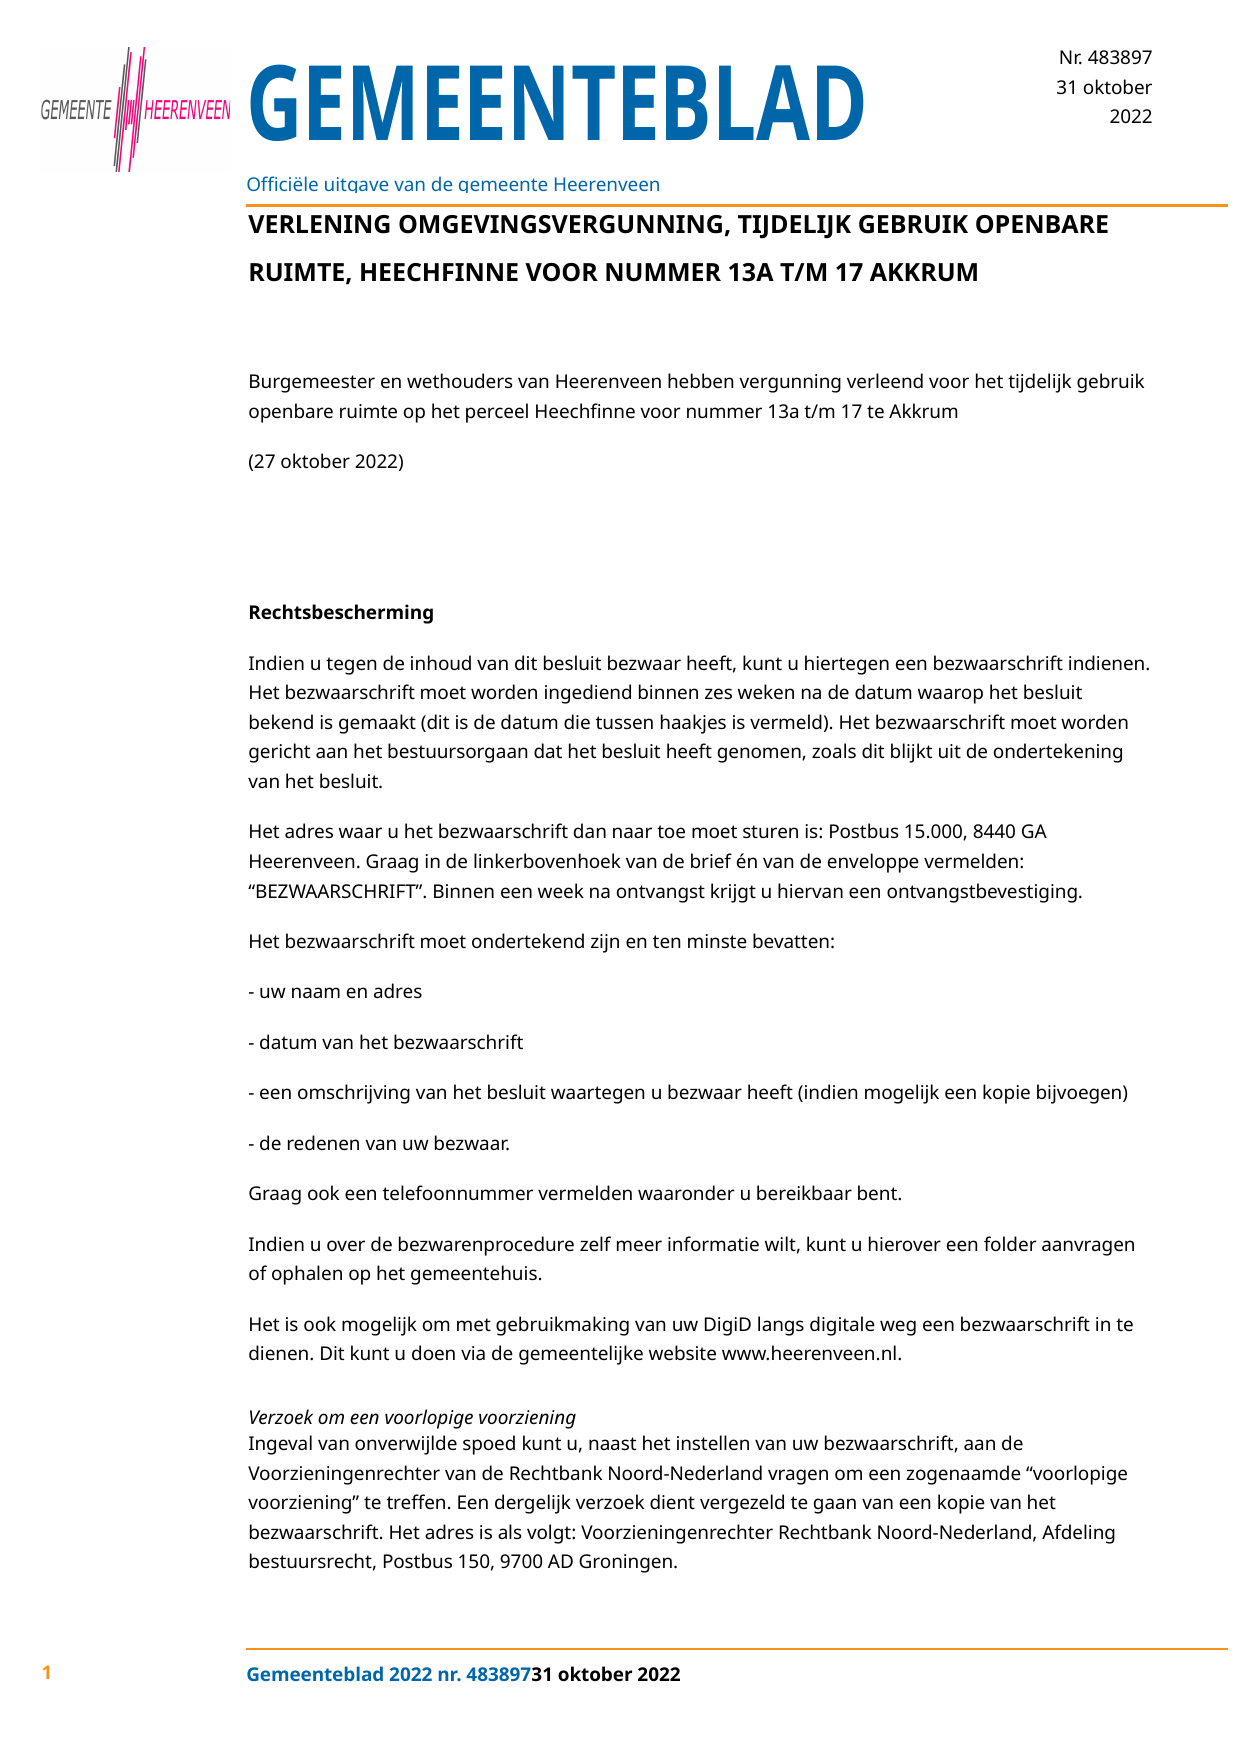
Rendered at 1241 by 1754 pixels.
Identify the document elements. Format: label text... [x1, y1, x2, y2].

text Burgemeester en wethouders van Heerenveen hebben vergunning verleend voor het tijdelijk gebruik openbare ruimte op het perceel Heechfinne voor nummer 13a t/m 17 te Akkrum [248, 368, 1152, 424]
text - datum van het bezwaarschrift [248, 1029, 1152, 1055]
text - de redenen van uw bezwaar. [248, 1130, 1152, 1156]
text Graag ook een telefoonnummer vermelden waaronder u bereikbaar bent. [248, 1180, 1152, 1206]
text - een omschrijving van het besluit waartegen u bezwaar heeft (indien mogelijk een kopie bijvoegen) [248, 1079, 1152, 1105]
text - uw naam en adres [248, 979, 1152, 1004]
picture [41, 47, 231, 172]
text Het is ook mogelijk om met gebruikmaking van uw DigiD langs digitale weg een bezwaarschrift in te dienen. Dit kunt u doen via de gemeentelijke website www.heerenveen.nl. [248, 1311, 1152, 1366]
text Rechtsbescherming [248, 599, 1152, 625]
text VERLENING OMGEVINGSVERGUNNING, TIJDELIJK GEBRUIK OPENBARE RUIMTE, HEECHFINNE VOOR NUMMER 13A T/M 17 AKKRUM [248, 207, 1152, 288]
text Indien u tegen de inhoud van dit besluit bezwaar heeft, kunt u hiertegen een bezwaarschrift indienen. Het bezwaarschrift moet worden ingediend binnen zes weken na de datum waarop het besluit bekend is gemaakt (dit is de datum die tussen haakjes is vermeld). Het bezwaarschrift moet worden gericht aan het bestuursorgaan dat het besluit heeft genomen, zoals dit blijkt uit de ondertekening van het besluit. [248, 650, 1152, 794]
text Indien u over de bezwarenprocedure zelf meer informatie wilt, kunt u hierover een folder aanvragen of ophalen op het gemeentehuis. [248, 1231, 1152, 1286]
text Verzoek om een voorlopige voorziening [248, 1404, 1152, 1430]
text (27 oktober 2022) [248, 448, 1152, 474]
text Het adres waar u het bezwaarschrift dan naar toe moet sturen is: Postbus 15.000, 8440 GA Heerenveen. Graag in de linkerbovenhoek van de brief én van de enveloppe vermelden: “BEZWAARSCHRIFT”. Binnen een week na ontvangst krijgt u hiervan een ontvangstbevestiging. [248, 819, 1152, 904]
text Ingeval van onverwijlde spoed kunt u, naast het instellen van uw bezwaarschrift, aan de Voorzieningenrechter van de Rechtbank Noord-Nederland vragen om een zogenaamde “voorlopige voorziening” te treffen. Een dergelijk verzoek dient vergezeld te gaan van een kopie van het bezwaarschrift. Het adres is als volgt: Voorzieningenrechter Rechtbank Noord-Nederland, Afdeling bestuursrecht, Postbus 150, 9700 AD Groningen. [248, 1430, 1152, 1574]
text Het bezwaarschrift moet ondertekend zijn en ten minste bevatten: [248, 928, 1152, 954]
